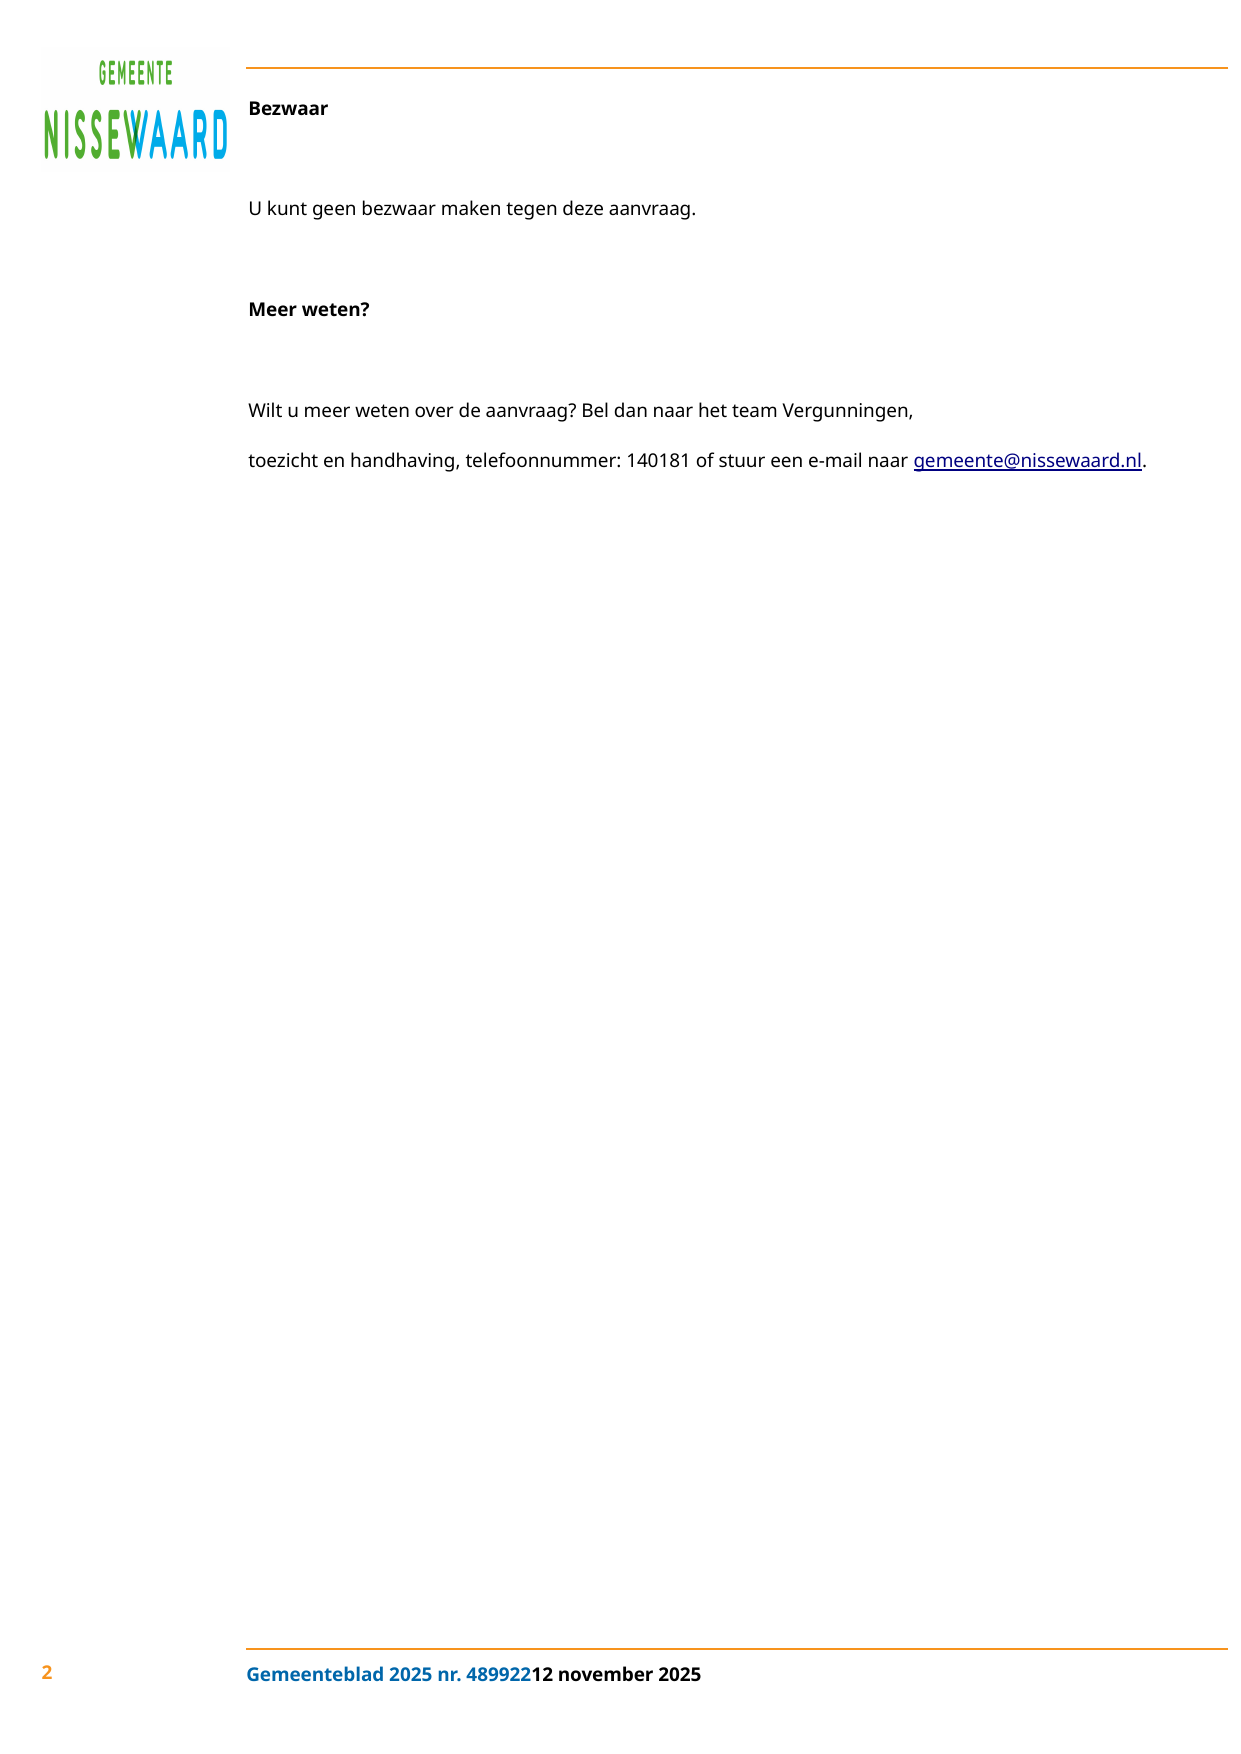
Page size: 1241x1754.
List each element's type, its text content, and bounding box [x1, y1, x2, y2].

text Meer weten? [248, 296, 1152, 322]
picture [41, 47, 231, 172]
text toezicht en handhaving, telefoonnummer: 140181 of stuur een e-mail naar gemeente@nissewaard.nl. [248, 448, 1152, 473]
text Wilt u meer weten over de aanvraag? Bel dan naar het team Vergunningen, [248, 397, 1152, 423]
text Bezwaar [248, 95, 1152, 121]
text U kunt geen bezwaar maken tegen deze aanvraag. [248, 196, 1152, 221]
